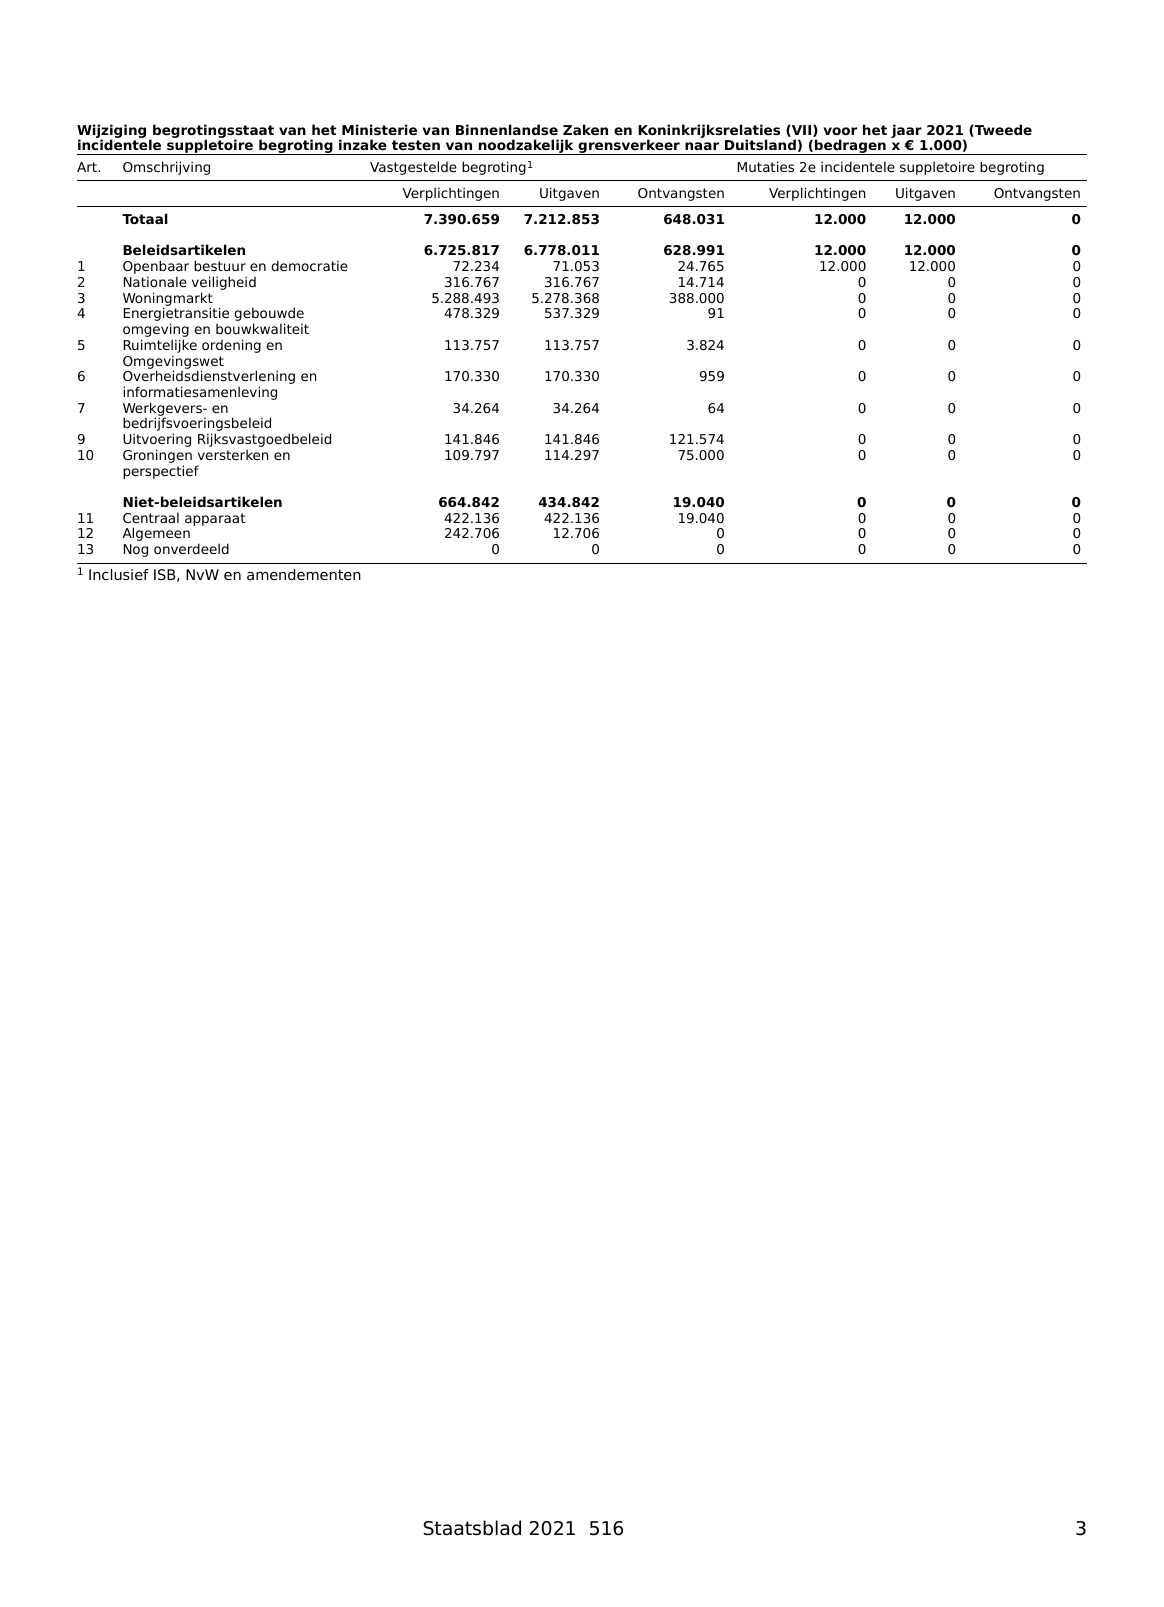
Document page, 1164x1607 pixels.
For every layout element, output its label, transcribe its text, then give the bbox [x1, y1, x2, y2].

table_cell 0 [872, 495, 962, 511]
table_cell 0 [962, 338, 1087, 369]
table_cell 0 [962, 306, 1087, 338]
table_cell 9 [77, 432, 116, 448]
table_cell 0 [872, 338, 962, 369]
table_cell 7.390.659 [364, 207, 506, 227]
table_cell 12.000 [872, 259, 962, 275]
table_cell 170.330 [364, 369, 506, 401]
table_cell 12.000 [731, 207, 872, 227]
table_cell 6.725.817 [364, 243, 506, 259]
table_cell 0 [962, 401, 1087, 432]
table_cell 0 [872, 448, 962, 479]
table_cell 0 [962, 290, 1087, 306]
table_cell 0 [506, 542, 606, 562]
table_cell 0 [872, 306, 962, 338]
table_cell Woningmarkt [116, 290, 364, 306]
table_cell 4 [77, 306, 116, 338]
table_cell Ontvangsten [962, 181, 1087, 206]
table_cell [731, 228, 872, 243]
table_cell 19.040 [606, 495, 731, 511]
table_cell [731, 479, 872, 495]
table_cell 0 [872, 542, 962, 562]
table_cell 0 [606, 542, 731, 562]
table_cell 0 [962, 448, 1087, 479]
table_cell 34.264 [364, 401, 506, 432]
table_cell Nationale veiligheid [116, 275, 364, 290]
table_cell 1 Inclusief ISB, NvW en amendementen [77, 564, 1087, 583]
table_cell Totaal [116, 207, 364, 227]
table_cell 0 [872, 369, 962, 401]
table_cell 422.136 [364, 511, 506, 526]
table_cell 0 [731, 542, 872, 562]
table_cell 0 [962, 526, 1087, 542]
table_cell 170.330 [506, 369, 606, 401]
table_cell Energietransitie gebouwde omgeving en bouwkwaliteit [116, 306, 364, 338]
table_cell [506, 228, 606, 243]
table_cell 0 [962, 495, 1087, 511]
table_cell 72.234 [364, 259, 506, 275]
table_cell 664.842 [364, 495, 506, 511]
table_cell 478.329 [364, 306, 506, 338]
table_cell 13 [77, 542, 116, 562]
table_cell Verplichtingen [364, 181, 506, 206]
table_cell 19.040 [606, 511, 731, 526]
table_cell [364, 228, 506, 243]
table_cell 24.765 [606, 259, 731, 275]
table_cell 242.706 [364, 526, 506, 542]
table_cell 0 [731, 526, 872, 542]
table_cell 141.846 [506, 432, 606, 448]
table_cell 71.053 [506, 259, 606, 275]
table_cell 316.767 [364, 275, 506, 290]
table_cell 6.778.011 [506, 243, 606, 259]
table_cell 12.000 [872, 243, 962, 259]
table_cell Mutaties 2e incidentele suppletoire begroting [731, 155, 1087, 180]
table_cell [962, 479, 1087, 495]
table_cell 113.757 [364, 338, 506, 369]
table_cell 1 [77, 259, 116, 275]
table_cell 0 [872, 432, 962, 448]
table_cell 121.574 [606, 432, 731, 448]
table_cell 0 [962, 369, 1087, 401]
table_cell [77, 228, 116, 243]
table_cell 0 [364, 542, 506, 562]
table_cell 0 [731, 369, 872, 401]
table_cell Centraal apparaat [116, 511, 364, 526]
table_cell 0 [872, 511, 962, 526]
table_cell 12.706 [506, 526, 606, 542]
table_cell [606, 228, 731, 243]
table_cell Uitgaven [506, 181, 606, 206]
table_cell 7 [77, 401, 116, 432]
table_cell 75.000 [606, 448, 731, 479]
table_cell 12.000 [731, 243, 872, 259]
table_cell 10 [77, 448, 116, 479]
table_cell 3 [77, 290, 116, 306]
table_cell Groningen versterken en perspectief [116, 448, 364, 479]
table_cell 0 [962, 432, 1087, 448]
table_cell Uitvoering Rijksvastgoedbeleid [116, 432, 364, 448]
table_cell Nog onverdeeld [116, 542, 364, 562]
table_cell 109.797 [364, 448, 506, 479]
table_cell [116, 181, 364, 206]
table_cell Uitgaven [872, 181, 962, 206]
table_cell 14.714 [606, 275, 731, 290]
table_cell 11 [77, 511, 116, 526]
table_cell 7.212.853 [506, 207, 606, 227]
table_cell [77, 207, 116, 227]
table_cell Werkgevers- en bedrijfsvoeringsbeleid [116, 401, 364, 432]
table_cell [506, 479, 606, 495]
table_cell 34.264 [506, 401, 606, 432]
table_cell 0 [872, 401, 962, 432]
table_cell [77, 181, 116, 206]
table_cell [872, 228, 962, 243]
table_cell 3.824 [606, 338, 731, 369]
table_cell 0 [731, 495, 872, 511]
table_cell 64 [606, 401, 731, 432]
table_cell 2 [77, 275, 116, 290]
table_cell 141.846 [364, 432, 506, 448]
table_cell Vastgestelde begroting1 [364, 155, 731, 180]
table_cell 422.136 [506, 511, 606, 526]
table_cell 0 [872, 275, 962, 290]
table_cell 12.000 [872, 207, 962, 227]
table_cell [116, 228, 364, 243]
table_cell 0 [731, 432, 872, 448]
table_cell 0 [731, 290, 872, 306]
table_cell 388.000 [606, 290, 731, 306]
table_cell Beleidsartikelen [116, 243, 364, 259]
table_cell 0 [962, 275, 1087, 290]
table_cell [962, 228, 1087, 243]
table_cell 5.288.493 [364, 290, 506, 306]
table_cell 0 [731, 275, 872, 290]
table_cell 0 [962, 511, 1087, 526]
table_cell [872, 479, 962, 495]
table_cell Overheidsdienstverlening en informatiesamenleving [116, 369, 364, 401]
table_cell [364, 479, 506, 495]
table_cell 0 [731, 511, 872, 526]
table_cell 0 [731, 306, 872, 338]
table_cell [77, 479, 116, 495]
table_cell 0 [872, 290, 962, 306]
table_cell 0 [731, 401, 872, 432]
table_cell 0 [606, 526, 731, 542]
table_cell 0 [962, 259, 1087, 275]
table_cell 0 [731, 338, 872, 369]
table_cell 648.031 [606, 207, 731, 227]
table_cell 0 [962, 243, 1087, 259]
table_cell Algemeen [116, 526, 364, 542]
table_cell 0 [962, 207, 1087, 227]
table_cell 537.329 [506, 306, 606, 338]
table_cell 12.000 [731, 259, 872, 275]
table_cell 114.297 [506, 448, 606, 479]
table_cell 0 [962, 542, 1087, 562]
table_cell [606, 479, 731, 495]
table_cell 628.991 [606, 243, 731, 259]
table_cell 0 [731, 448, 872, 479]
table_cell 6 [77, 369, 116, 401]
table_cell 113.757 [506, 338, 606, 369]
table_cell [116, 479, 364, 495]
table_cell 316.767 [506, 275, 606, 290]
table_cell Niet-beleidsartikelen [116, 495, 364, 511]
table_cell 12 [77, 526, 116, 542]
table_cell Ontvangsten [606, 181, 731, 206]
table_cell 5 [77, 338, 116, 369]
table_cell Omschrijving [116, 155, 364, 180]
table_cell 5.278.368 [506, 290, 606, 306]
table_cell 0 [872, 526, 962, 542]
table_cell 434.842 [506, 495, 606, 511]
table_cell 91 [606, 306, 731, 338]
table_cell 959 [606, 369, 731, 401]
table_cell [77, 243, 116, 259]
table_cell Ruimtelijke ordening en Omgevingswet [116, 338, 364, 369]
table_cell [77, 495, 116, 511]
table_header Wijziging begrotingsstaat van het Ministerie van Binnenlandse Zaken en Koninkrijksrelaties (VII) voor het jaar 2021 (Tweede incidentele suppletoire begroting inzake testen van noodzakelijk grensverkeer naar Duitsland) (bedragen x € 1.000) [77, 122, 1087, 154]
table_cell Verplichtingen [731, 181, 872, 206]
table_cell Art. [77, 155, 116, 180]
table_cell Openbaar bestuur en democratie [116, 259, 364, 275]
